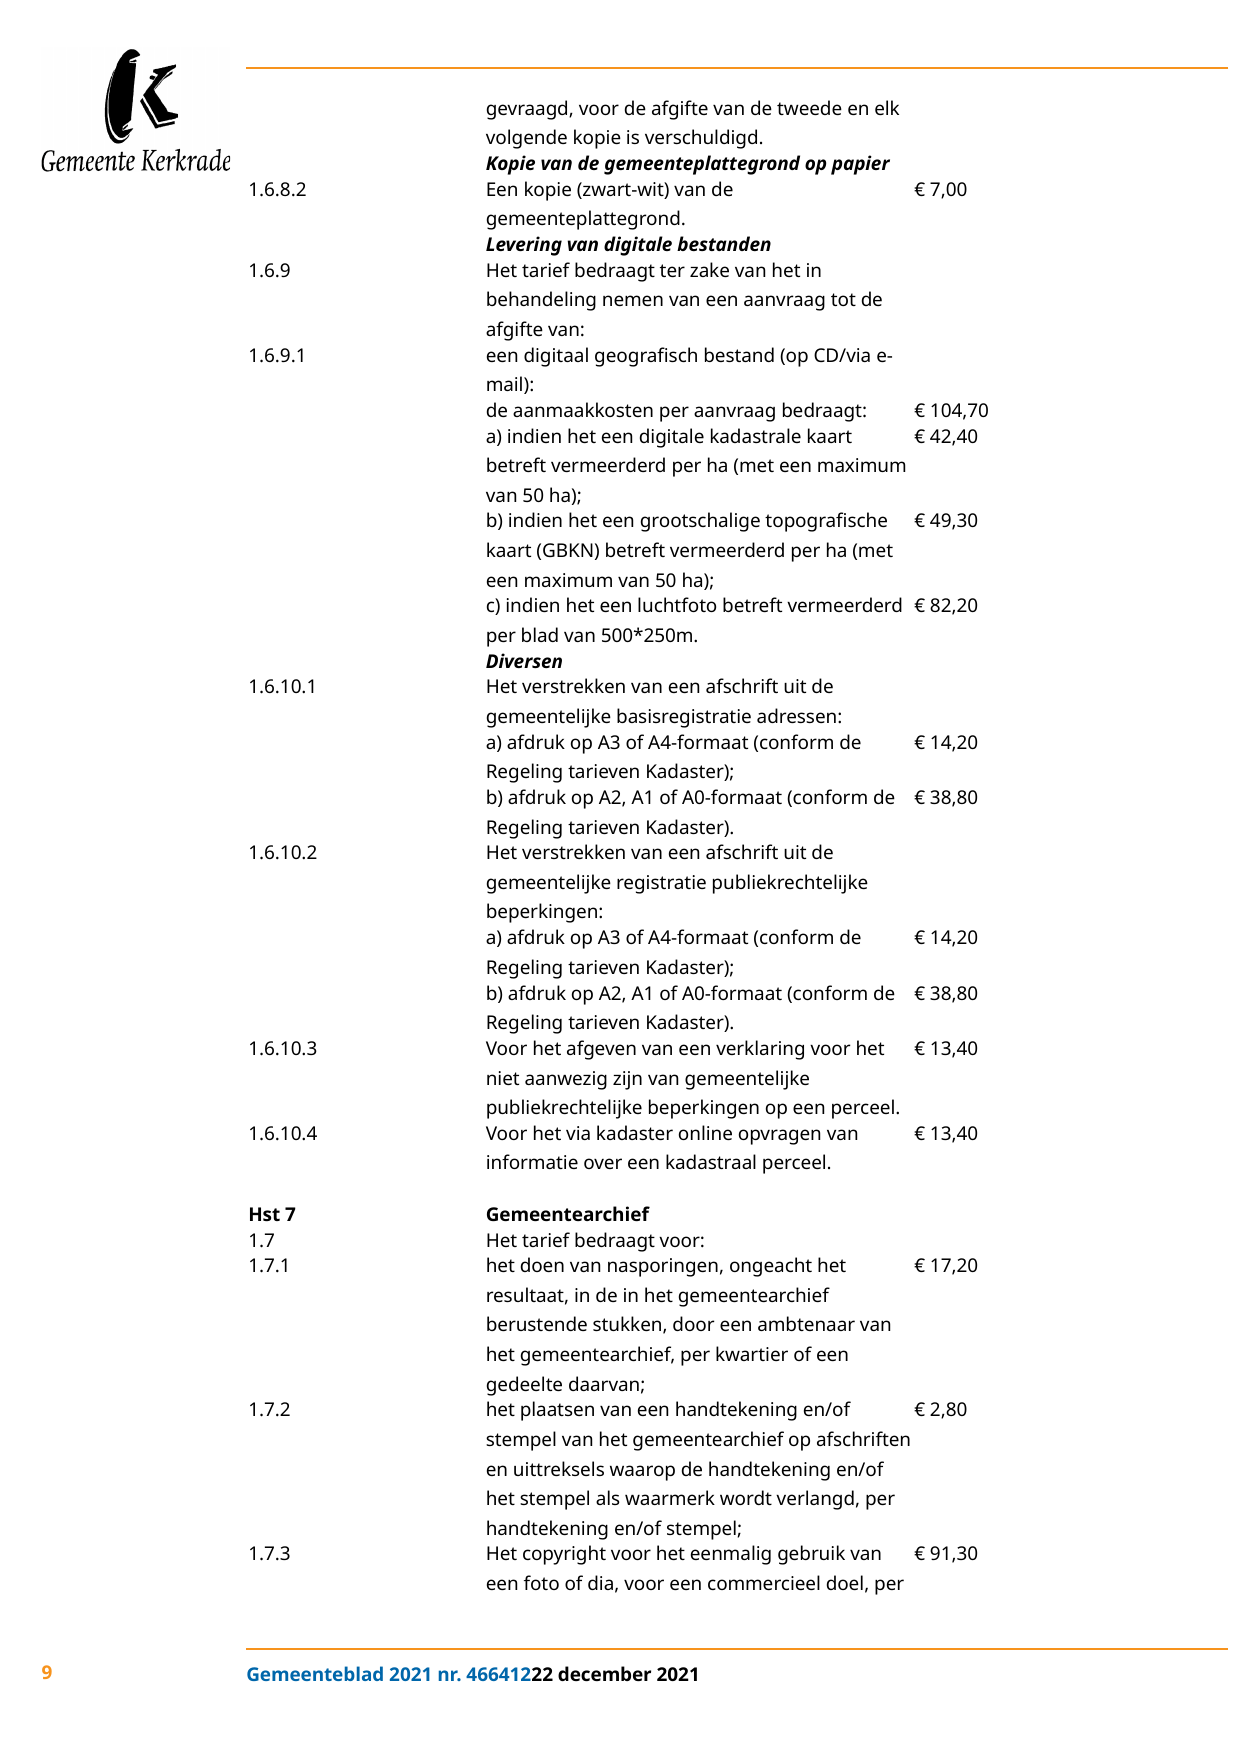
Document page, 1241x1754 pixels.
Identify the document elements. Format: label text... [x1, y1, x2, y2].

table_cell [914, 840, 1152, 924]
table_cell Het copyright voor het eenmalig gebruik van een foto of dia, voor een commercieel doel, per [486, 1541, 914, 1596]
table_cell € 7,00 [914, 176, 1152, 231]
table_cell Het verstrekken van een afschrift uit de gemeentelijke registratie publiekrechtelijke beperkingen: [486, 840, 914, 924]
table_cell € 91,30 [914, 1541, 1152, 1596]
table_cell Gemeentearchief [486, 1201, 914, 1227]
table_cell [248, 397, 486, 423]
table_cell € 14,20 [914, 729, 1152, 784]
table_cell 1.6.10.1 [248, 674, 486, 729]
table_cell 1.7.2 [248, 1397, 486, 1541]
table_cell Hst 7 [248, 1201, 486, 1227]
table_cell [914, 150, 1152, 176]
table_cell 1.6.9 [248, 257, 486, 342]
table_cell [914, 1227, 1152, 1252]
table_cell 1.6.8.2 [248, 176, 486, 231]
table_cell Een kopie (zwart-wit) van de gemeenteplattegrond. [486, 176, 914, 231]
table_cell € 104,70 [914, 397, 1152, 423]
table_cell 1.7.1 [248, 1253, 486, 1397]
table_cell Voor het afgeven van een verklaring voor het niet aanwezig zijn van gemeentelijke publiekrechtelijke beperkingen op een perceel. [486, 1035, 914, 1120]
table_cell [914, 342, 1152, 397]
table_cell € 14,20 [914, 925, 1152, 980]
table_cell 1.7.3 [248, 1541, 486, 1596]
table_cell € 2,80 [914, 1397, 1152, 1541]
table_cell [248, 593, 486, 648]
table_cell € 13,40 [914, 1120, 1152, 1175]
table_cell 1.6.10.3 [248, 1035, 486, 1120]
table_cell gevraagd, voor de afgifte van de tweede en elk volgende kopie is verschuldigd. [486, 95, 914, 150]
table_cell 1.6.10.2 [248, 840, 486, 924]
table_cell € 38,80 [914, 784, 1152, 839]
table_cell [914, 257, 1152, 342]
table_cell b) afdruk op A2, A1 of A0-formaat (conform de Regeling tarieven Kadaster). [486, 784, 914, 839]
table_cell € 82,20 [914, 593, 1152, 648]
table_cell [248, 980, 486, 1035]
table_cell 1.6.9.1 [248, 342, 486, 397]
table_cell € 17,20 [914, 1253, 1152, 1397]
table_cell [914, 1175, 1152, 1201]
table_cell a) indien het een digitale kadastrale kaart betreft vermeerderd per ha (met een maximum van 50 ha); [486, 423, 914, 508]
table_cell c) indien het een luchtfoto betreft vermeerderd per blad van 500*250m. [486, 593, 914, 648]
table_cell [248, 231, 486, 257]
table_cell a) afdruk op A3 of A4-formaat (conform de Regeling tarieven Kadaster); [486, 925, 914, 980]
table_cell [248, 648, 486, 674]
table_cell het plaatsen van een handtekening en/of stempel van het gemeentearchief op afschriften en uittreksels waarop de handtekening en/of het stempel als waarmerk wordt verlangd, per handtekening en/of stempel; [486, 1397, 914, 1541]
table_cell [914, 674, 1152, 729]
table_cell [914, 231, 1152, 257]
table_cell het doen van nasporingen, ongeacht het resultaat, in de in het gemeentearchief berustende stukken, door een ambtenaar van het gemeentearchief, per kwartier of een gedeelte daarvan; [486, 1253, 914, 1397]
table_cell [248, 150, 486, 176]
table_cell [914, 648, 1152, 674]
table_cell [248, 784, 486, 839]
table_cell Het tarief bedraagt ter zake van het in behandeling nemen van een aanvraag tot de afgifte van: [486, 257, 914, 342]
table_cell Levering van digitale bestanden [486, 231, 914, 257]
table_cell de aanmaakkosten per aanvraag bedraagt: [486, 397, 914, 423]
table_cell € 38,80 [914, 980, 1152, 1035]
table_cell Voor het via kadaster online opvragen van informatie over een kadastraal perceel. [486, 1120, 914, 1175]
table_cell [248, 423, 486, 508]
table_cell 1.6.10.4 [248, 1120, 486, 1175]
table_cell Kopie van de gemeenteplattegrond op papier [486, 150, 914, 176]
table_cell [248, 508, 486, 593]
table_cell [248, 95, 486, 150]
table_cell [914, 1201, 1152, 1227]
table_cell Diversen [486, 648, 914, 674]
table_cell [248, 729, 486, 784]
table_cell € 42,40 [914, 423, 1152, 508]
table_cell [248, 925, 486, 980]
table_cell een digitaal geografisch bestand (op CD/via e-mail): [486, 342, 914, 397]
table_cell [486, 1175, 914, 1201]
table_cell € 49,30 [914, 508, 1152, 593]
table_cell [914, 95, 1152, 150]
picture [41, 47, 231, 172]
table_cell € 13,40 [914, 1035, 1152, 1120]
table_cell Het tarief bedraagt voor: [486, 1227, 914, 1252]
table_cell a) afdruk op A3 of A4-formaat (conform de Regeling tarieven Kadaster); [486, 729, 914, 784]
table_cell Het verstrekken van een afschrift uit de gemeentelijke basisregistratie adressen: [486, 674, 914, 729]
table_cell b) afdruk op A2, A1 of A0-formaat (conform de Regeling tarieven Kadaster). [486, 980, 914, 1035]
table_cell b) indien het een grootschalige topografische kaart (GBKN) betreft vermeerderd per ha (met een maximum van 50 ha); [486, 508, 914, 593]
table_cell [248, 1175, 486, 1201]
table_cell 1.7 [248, 1227, 486, 1252]
